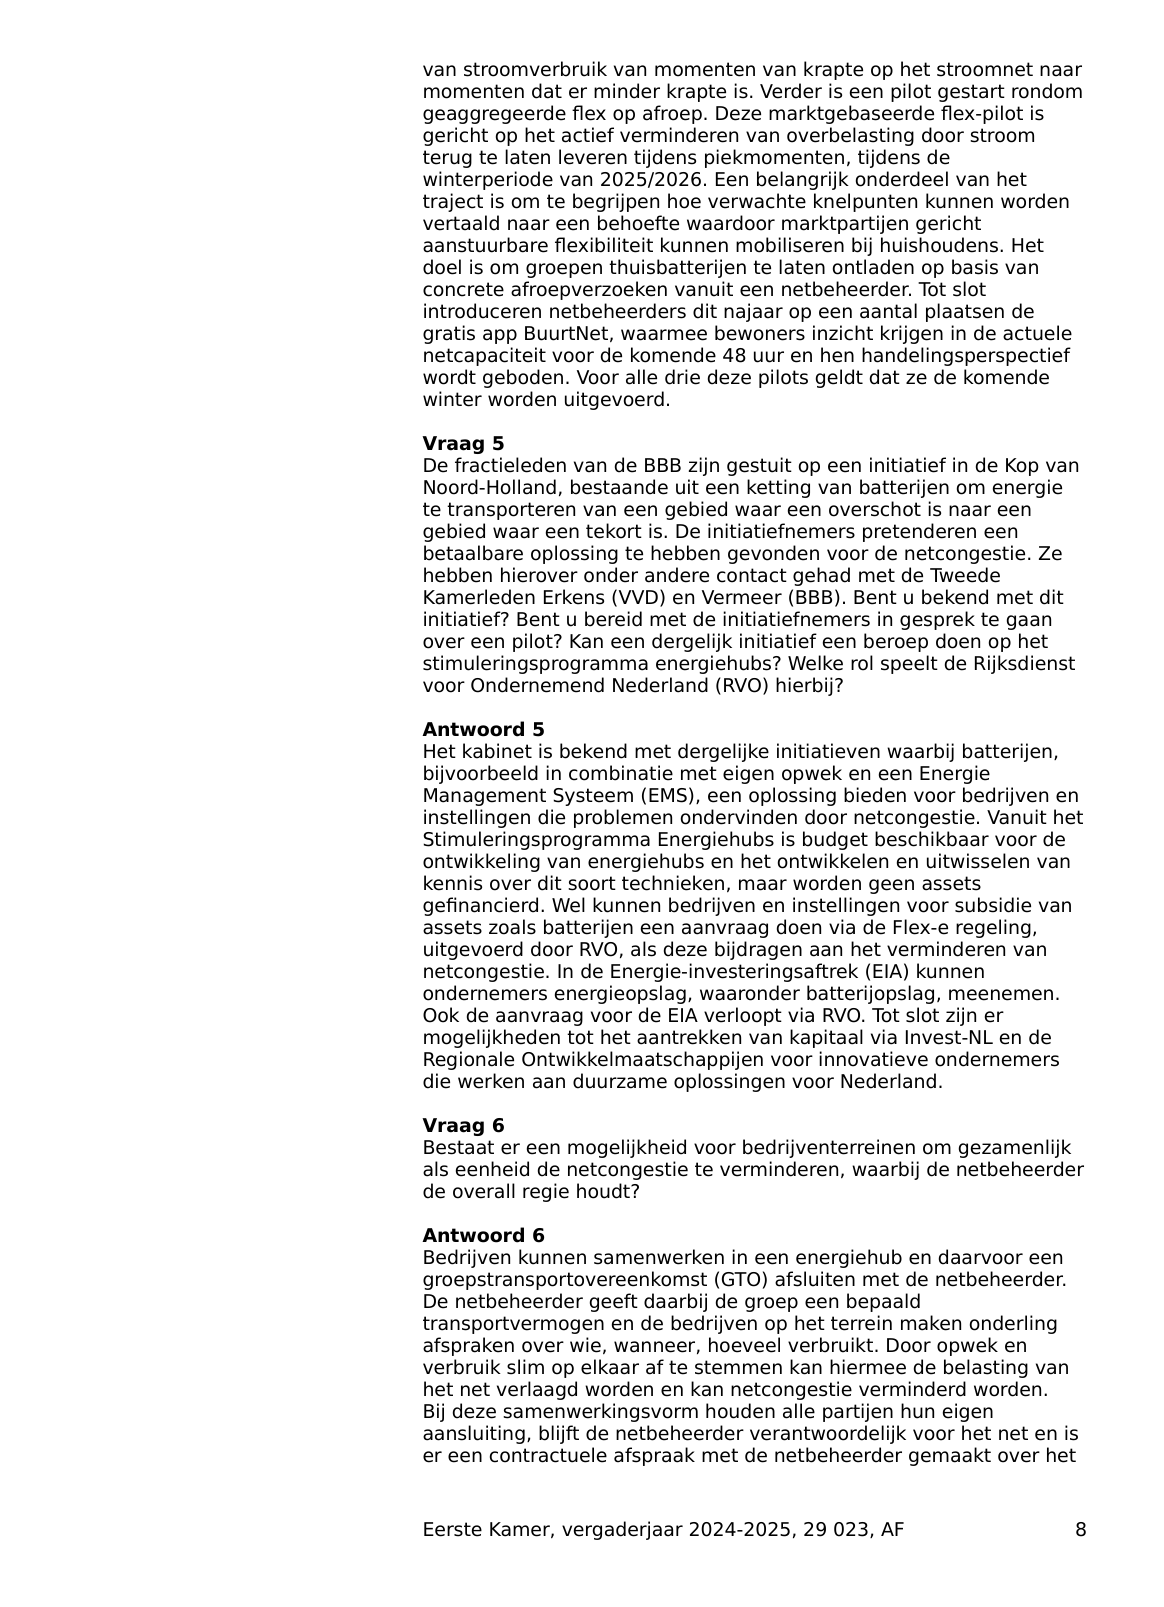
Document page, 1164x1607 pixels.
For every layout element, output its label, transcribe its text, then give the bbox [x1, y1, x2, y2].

text De fractieleden van de BBB zijn gestuit op een initiatief in de Kop van Noord-Holland, bestaande uit een ketting van batterijen om energie te transporteren van een gebied waar een overschot is naar een gebied waar een tekort is. De initiatiefnemers pretenderen een betaalbare oplossing te hebben gevonden voor de netcongestie. Ze hebben hierover onder andere contact gehad met de Tweede Kamerleden Erkens (VVD) en Vermeer (BBB). Bent u bekend met dit initiatief? Bent u bereid met de initiatiefnemers in gesprek te gaan over een pilot? Kan een dergelijk initiatief een beroep doen op het stimuleringsprogramma energiehubs? Welke rol speelt de Rijksdienst voor Ondernemend Nederland (RVO) hierbij? [422, 455, 1087, 697]
text Het kabinet is bekend met dergelijke initiatieven waarbij batterijen, bijvoorbeeld in combinatie met eigen opwek en een Energie Management Systeem (EMS), een oplossing bieden voor bedrijven en instellingen die problemen ondervinden door netcongestie. Vanuit het Stimuleringsprogramma Energiehubs is budget beschikbaar voor de ontwikkeling van energiehubs en het ontwikkelen en uitwisselen van kennis over dit soort technieken, maar worden geen assets gefinancierd. Wel kunnen bedrijven en instellingen voor subsidie van assets zoals batterijen een aanvraag doen via de Flex-e regeling, uitgevoerd door RVO, als deze bijdragen aan het verminderen van netcongestie. In de Energie-investeringsaftrek (EIA) kunnen ondernemers energieopslag, waaronder batterijopslag, meenemen. Ook de aanvraag voor de EIA verloopt via RVO. Tot slot zijn er mogelijkheden tot het aantrekken van kapitaal via Invest-NL en de Regionale Ontwikkelmaatschappijen voor innovatieve ondernemers die werken aan duurzame oplossingen voor Nederland. [422, 741, 1087, 1092]
text van stroomverbruik van momenten van krapte op het stroomnet naar momenten dat er minder krapte is. Verder is een pilot gestart rondom geaggregeerde flex op afroep. Deze marktgebaseerde flex-pilot is gericht op het actief verminderen van overbelasting door stroom terug te laten leveren tijdens piekmomenten, tijdens de winterperiode van 2025/2026. Een belangrijk onderdeel van het traject is om te begrijpen hoe verwachte knelpunten kunnen worden vertaald naar een behoefte waardoor marktpartijen gericht aanstuurbare flexibiliteit kunnen mobiliseren bij huishoudens. Het doel is om groepen thuisbatterijen te laten ontladen op basis van concrete afroepverzoeken vanuit een netbeheerder. Tot slot introduceren netbeheerders dit najaar op een aantal plaatsen de gratis app BuurtNet, waarmee bewoners inzicht krijgen in de actuele netcapaciteit voor de komende 48 uur en hen handelingsperspectief wordt geboden. Voor alle drie deze pilots geldt dat ze de komende winter worden uitgevoerd. [422, 59, 1087, 411]
text Antwoord 6 [422, 1225, 1087, 1247]
text Vraag 6 [422, 1115, 1087, 1137]
text Bedrijven kunnen samenwerken in een energiehub en daarvoor een groepstransportovereenkomst (GTO) afsluiten met de netbeheerder. De netbeheerder geeft daarbij de groep een bepaald transportvermogen en de bedrijven op het terrein maken onderling afspraken over wie, wanneer, hoeveel verbruikt. Door opwek en verbruik slim op elkaar af te stemmen kan hiermee de belasting van het net verlaagd worden en kan netcongestie verminderd worden. [422, 1247, 1087, 1401]
text Vraag 5 [422, 433, 1087, 455]
text Bestaat er een mogelijkheid voor bedrijventerreinen om gezamenlijk als eenheid de netcongestie te verminderen, waarbij de netbeheerder de overall regie houdt? [422, 1137, 1087, 1203]
text Antwoord 5 [422, 719, 1087, 741]
text Bij deze samenwerkingsvorm houden alle partijen hun eigen aansluiting, blijft de netbeheerder verantwoordelijk voor het net en is er een contractuele afspraak met de netbeheerder gemaakt over het [422, 1401, 1087, 1467]
